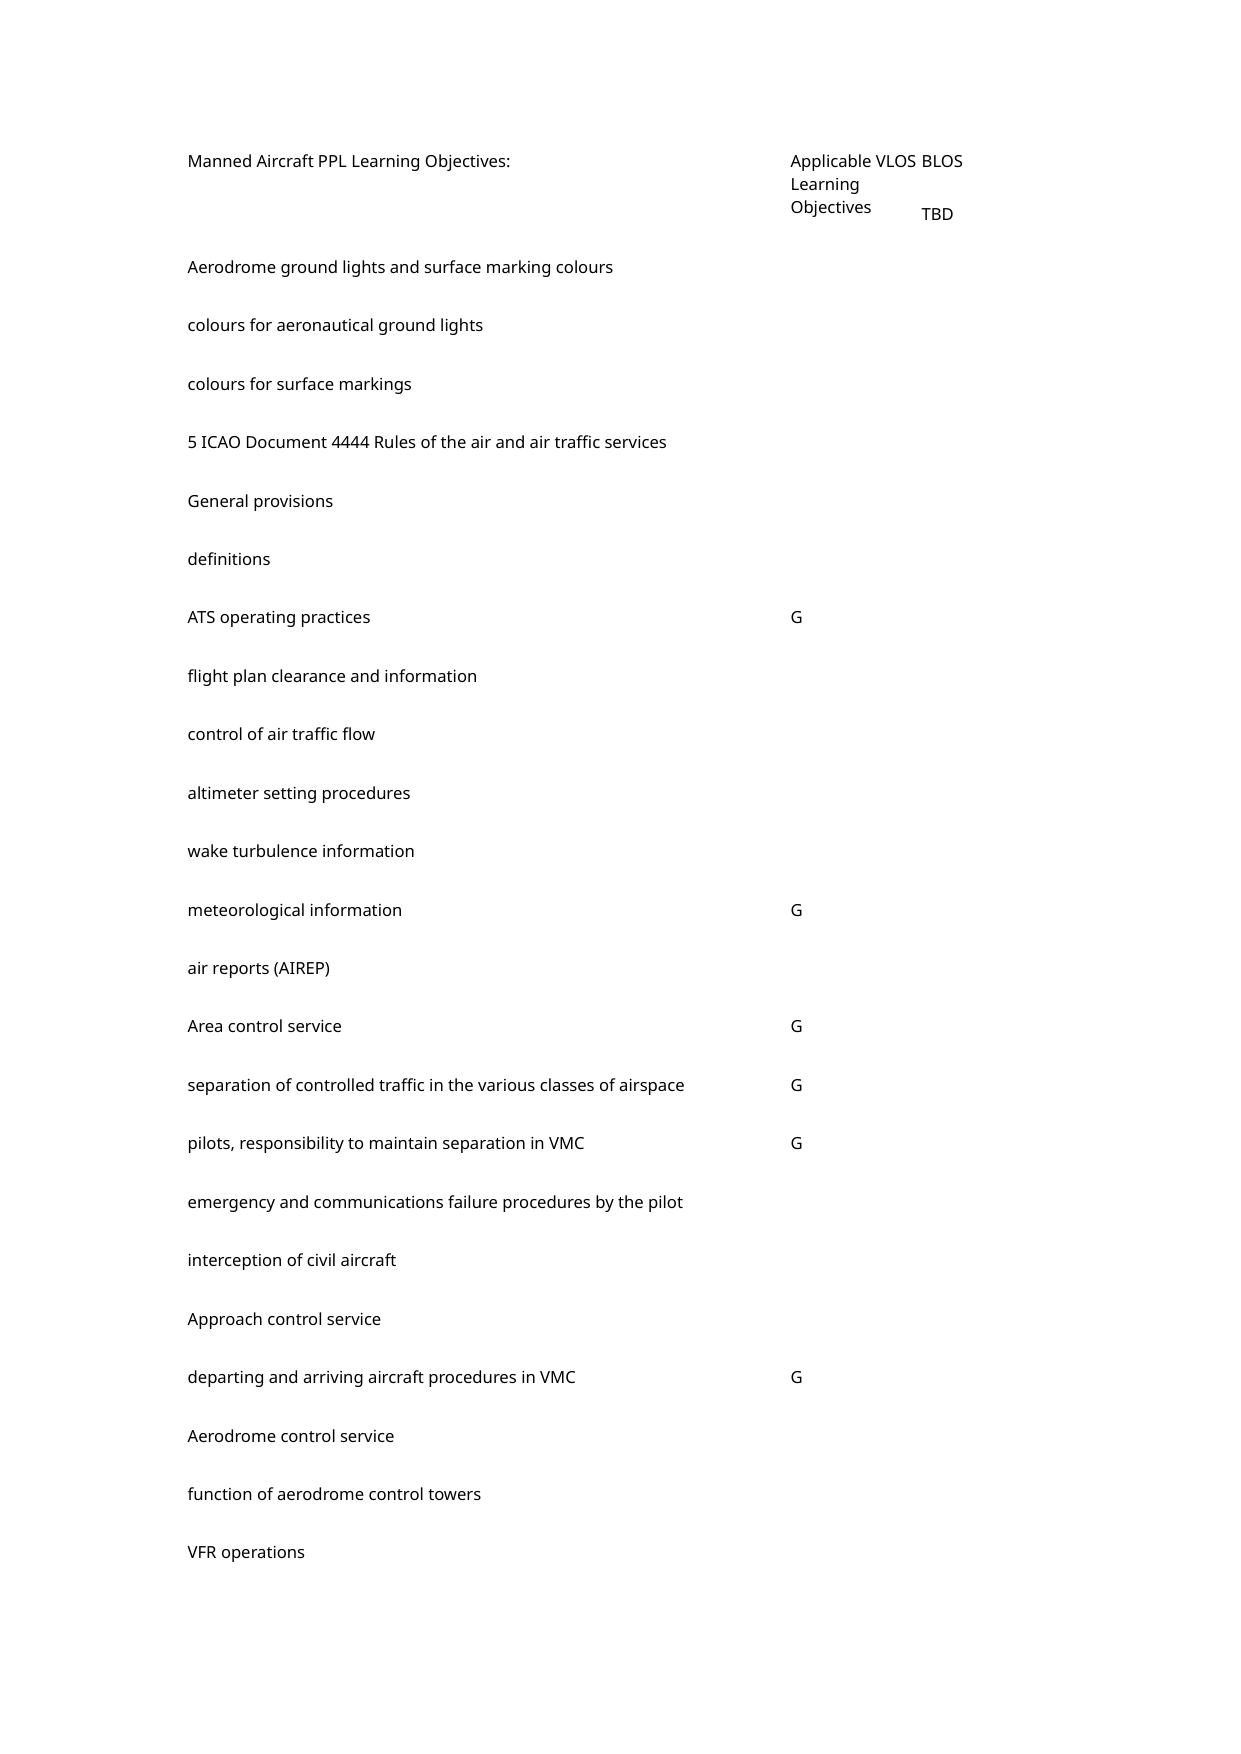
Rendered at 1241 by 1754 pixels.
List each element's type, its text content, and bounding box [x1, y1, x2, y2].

table_cell [921, 606, 1053, 664]
table_cell [921, 1424, 1053, 1483]
table_cell Area control service [188, 1015, 790, 1073]
table_cell [921, 548, 1053, 606]
table_cell departing and arriving aircraft procedures in VMC [188, 1366, 790, 1424]
table_cell [921, 723, 1053, 781]
table_cell wake turbulence information [188, 840, 790, 898]
table_cell emergency and communications failure procedures by the pilot [188, 1190, 790, 1249]
table_cell ATS operating practices [188, 606, 790, 664]
table_cell [790, 489, 921, 548]
table_cell VFR operations [188, 1541, 790, 1599]
table_cell [921, 957, 1053, 1015]
table_cell [790, 431, 921, 489]
table_cell separation of controlled traffic in the various classes of airspace [188, 1074, 790, 1132]
table_cell flight plan clearance and information [188, 665, 790, 723]
table_cell [921, 431, 1053, 489]
table_cell Approach control service [188, 1307, 790, 1366]
table_cell [790, 1424, 921, 1483]
table_cell function of aerodrome control towers [188, 1483, 790, 1541]
table_cell [921, 1074, 1053, 1132]
table_cell [790, 1190, 921, 1249]
table_cell [790, 1307, 921, 1366]
table_cell [921, 314, 1053, 372]
table_cell meteorological information [188, 898, 790, 957]
table_cell [921, 1132, 1053, 1190]
table_cell [790, 665, 921, 723]
table_cell [790, 957, 921, 1015]
table_cell [921, 255, 1053, 314]
table_cell General provisions [188, 489, 790, 548]
table_cell G [790, 1015, 921, 1073]
table_cell [921, 665, 1053, 723]
table_header BLOS TBD [921, 150, 1053, 255]
table_cell [790, 1483, 921, 1541]
table_cell [921, 1541, 1053, 1599]
table_cell definitions [188, 548, 790, 606]
table_cell G [790, 1074, 921, 1132]
table_cell [921, 1249, 1053, 1307]
table_cell [921, 1015, 1053, 1073]
table_cell control of air traffic flow [188, 723, 790, 781]
table_cell [790, 840, 921, 898]
table_cell [790, 723, 921, 781]
table_cell G [790, 1366, 921, 1424]
table_cell colours for aeronautical ground lights [188, 314, 790, 372]
table_cell pilots, responsibility to maintain separation in VMC [188, 1132, 790, 1190]
table_cell [921, 898, 1053, 957]
table_cell [921, 1483, 1053, 1541]
table_cell [921, 781, 1053, 840]
table_header Applicable VLOS Learning Objectives [790, 150, 921, 255]
table_cell [921, 372, 1053, 431]
table_cell 5 ICAO Document 4444 Rules of the air and air traffic services [188, 431, 790, 489]
table_cell [790, 314, 921, 372]
table_cell G [790, 1132, 921, 1190]
table_cell altimeter setting procedures [188, 781, 790, 840]
table_cell [790, 548, 921, 606]
table_cell [921, 840, 1053, 898]
table_cell Aerodrome control service [188, 1424, 790, 1483]
table_cell [921, 1366, 1053, 1424]
table_cell [921, 489, 1053, 548]
table_cell G [790, 898, 921, 957]
table_cell colours for surface markings [188, 372, 790, 431]
table_cell [790, 372, 921, 431]
table_cell [790, 1249, 921, 1307]
table_cell Aerodrome ground lights and surface marking colours [188, 255, 790, 314]
table_cell [921, 1190, 1053, 1249]
table_cell [790, 1541, 921, 1599]
table_header Manned Aircraft PPL Learning Objectives: [188, 150, 790, 255]
table_cell G [790, 606, 921, 664]
table_cell [790, 255, 921, 314]
table_cell [921, 1307, 1053, 1366]
table_cell interception of civil aircraft [188, 1249, 790, 1307]
table_cell [790, 781, 921, 840]
table_cell air reports (AIREP) [188, 957, 790, 1015]
